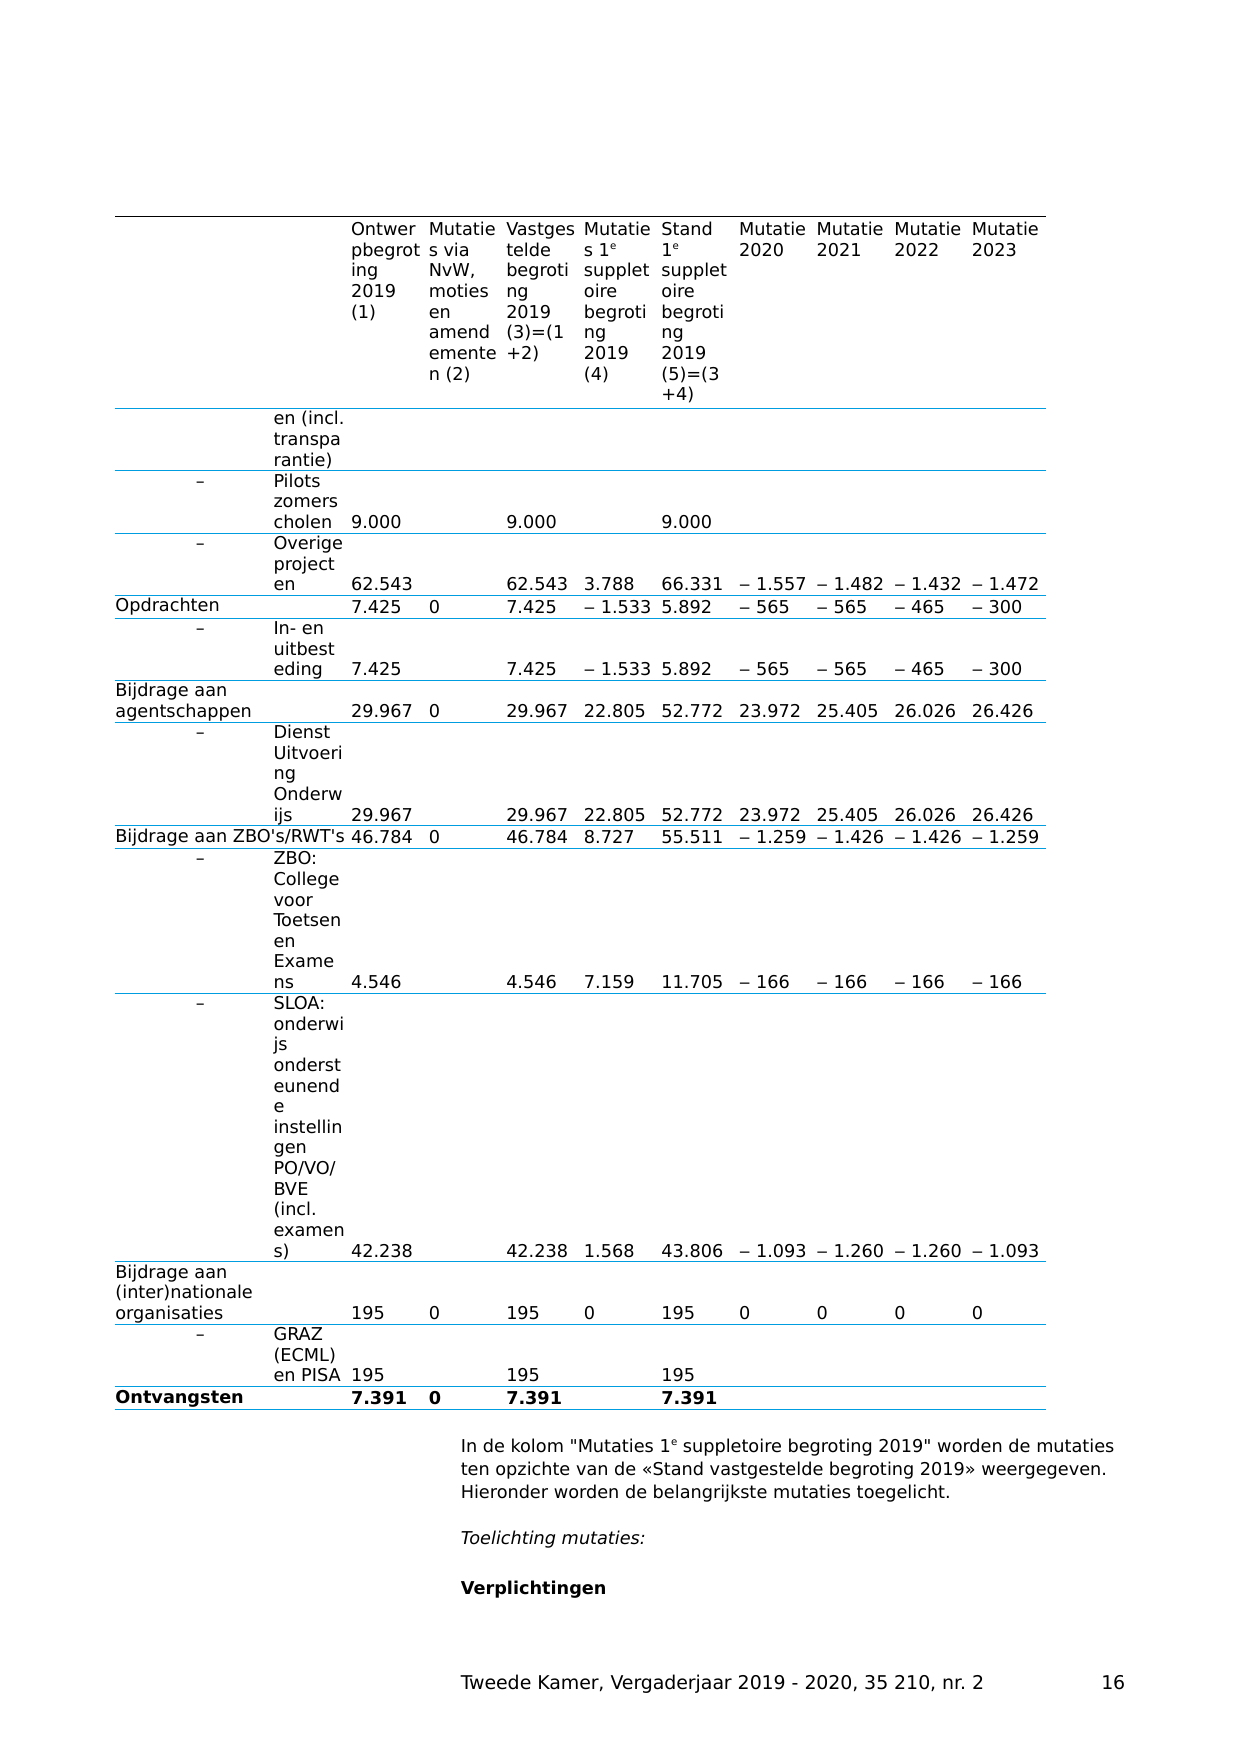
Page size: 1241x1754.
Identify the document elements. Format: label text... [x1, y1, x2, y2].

table_cell 43.806 [658, 994, 736, 1261]
table_cell Stand 1e suppletoire begroting 2019 (5)=(3+4) [658, 217, 736, 408]
table_cell ‒ 565 [736, 596, 813, 617]
table_cell Bijdrage aan (inter)nationale organisaties [115, 1262, 348, 1324]
table_cell 0 [581, 1262, 658, 1324]
table_cell [115, 1325, 193, 1386]
table_cell 0 [426, 1387, 503, 1408]
table_cell ‒ 166 [969, 849, 1046, 993]
table_cell [426, 1325, 503, 1386]
table_cell [348, 409, 426, 470]
table_cell ‒ 465 [891, 619, 969, 680]
table_cell ‒ 300 [969, 596, 1046, 617]
table_cell [736, 471, 813, 532]
table_cell [270, 217, 348, 408]
table_cell 7.391 [348, 1387, 426, 1408]
table_cell ‒ 1.533 [581, 619, 658, 680]
table_cell 22.805 [581, 723, 658, 825]
table_cell 23.972 [736, 723, 813, 825]
table_cell – [193, 471, 270, 532]
table_cell – [193, 849, 270, 993]
table_cell 1.568 [581, 994, 658, 1261]
table_cell 7.391 [503, 1387, 581, 1408]
table_cell ‒ 1.432 [891, 534, 969, 595]
table_cell 195 [503, 1325, 581, 1386]
table_cell [736, 409, 813, 470]
table_cell – [193, 534, 270, 595]
table_cell 8.727 [581, 826, 658, 848]
table_cell 42.238 [348, 994, 426, 1261]
table_cell ‒ 1.482 [814, 534, 891, 595]
table_cell 25.405 [814, 723, 891, 825]
table_cell ‒ 1.472 [969, 534, 1046, 595]
table_cell [969, 471, 1046, 532]
table_cell – [193, 619, 270, 680]
table_cell 26.026 [891, 681, 969, 722]
table_cell Mutatie 2021 [814, 217, 891, 408]
table_cell Mutatie 2023 [969, 217, 1046, 408]
table_cell 55.511 [658, 826, 736, 848]
table_cell [115, 534, 193, 595]
table_cell ‒ 1.259 [736, 826, 813, 848]
table_cell Mutaties 1e suppletoire begroting 2019 (4) [581, 217, 658, 408]
table_cell 195 [503, 1262, 581, 1324]
table_cell ‒ 565 [814, 619, 891, 680]
table_cell 62.543 [503, 534, 581, 595]
table_cell ‒ 465 [891, 596, 969, 617]
table_cell 7.425 [503, 596, 581, 617]
table_cell ‒ 1.426 [814, 826, 891, 848]
table_cell 11.705 [658, 849, 736, 993]
table_cell 26.426 [969, 723, 1046, 825]
table_cell 4.546 [348, 849, 426, 993]
table_cell 7.425 [348, 596, 426, 617]
table_cell 7.425 [503, 619, 581, 680]
table_cell Dienst Uitvoering Onderwijs [270, 723, 348, 825]
table_cell 195 [348, 1325, 426, 1386]
table_cell 7.425 [348, 619, 426, 680]
table_cell [814, 471, 891, 532]
table_cell [736, 1387, 813, 1408]
table_cell 29.967 [503, 723, 581, 825]
table_cell [426, 619, 503, 680]
table_cell [115, 994, 193, 1261]
table_cell [503, 409, 581, 470]
table_cell ‒ 1.093 [969, 994, 1046, 1261]
table_cell 7.159 [581, 849, 658, 993]
table_cell 0 [426, 681, 503, 722]
table_cell [581, 1325, 658, 1386]
table_cell [426, 849, 503, 993]
table_cell 3.788 [581, 534, 658, 595]
table_cell [814, 1387, 891, 1408]
table_cell 52.772 [658, 723, 736, 825]
table_cell [736, 1325, 813, 1386]
table_cell [581, 471, 658, 532]
table_cell [891, 409, 969, 470]
table_cell In- en uitbesteding [270, 619, 348, 680]
table_cell ZBO: College voor Toetsen en Examens [270, 849, 348, 993]
table_cell 66.331 [658, 534, 736, 595]
table_cell 0 [969, 1262, 1046, 1324]
table_cell 195 [658, 1262, 736, 1324]
table_cell [115, 849, 193, 993]
table_cell 195 [348, 1262, 426, 1324]
table_cell Mutatie 2022 [891, 217, 969, 408]
table_cell ‒ 1.260 [814, 994, 891, 1261]
table_cell ‒ 1.259 [969, 826, 1046, 848]
table_cell 195 [658, 1325, 736, 1386]
table_cell GRAZ (ECML) en PISA [270, 1325, 348, 1386]
table_cell 29.967 [348, 681, 426, 722]
table_cell 29.967 [348, 723, 426, 825]
table_header Budgettaire gevolgen van beleid, Beleidsartikel 3 (Eerste suppletoire begroting) (Bedragen x € 1.000) [115, 191, 1125, 216]
table_cell 9.000 [658, 471, 736, 532]
table_cell [891, 1387, 969, 1408]
table_cell 0 [426, 1262, 503, 1324]
table_cell 9.000 [503, 471, 581, 532]
table_cell ‒ 1.426 [891, 826, 969, 848]
table_cell [193, 409, 270, 470]
table_cell 4.546 [503, 849, 581, 993]
table_cell – [193, 723, 270, 825]
table_cell [891, 471, 969, 532]
table_cell 26.426 [969, 681, 1046, 722]
table_cell Pilots zomerscholen [270, 471, 348, 532]
table_cell ‒ 166 [814, 849, 891, 993]
table_cell [581, 409, 658, 470]
table_cell Mutatie 2020 [736, 217, 813, 408]
table_cell 22.805 [581, 681, 658, 722]
table_cell ‒ 565 [814, 596, 891, 617]
table_cell [115, 409, 193, 470]
table_cell ‒ 1.093 [736, 994, 813, 1261]
table_cell – [193, 994, 270, 1261]
table_cell 0 [891, 1262, 969, 1324]
table_cell [426, 723, 503, 825]
table_cell [426, 409, 503, 470]
table_cell 0 [426, 826, 503, 848]
table_cell 52.772 [658, 681, 736, 722]
table_cell 5.892 [658, 619, 736, 680]
table_cell Overige projecten [270, 534, 348, 595]
table_cell ‒ 300 [969, 619, 1046, 680]
table_cell 46.784 [503, 826, 581, 848]
table_cell 26.026 [891, 723, 969, 825]
table_cell [115, 723, 193, 825]
table_cell [969, 409, 1046, 470]
table_cell Bijdrage aan ZBO's/RWT's [115, 826, 348, 848]
table_cell 46.784 [348, 826, 426, 848]
table_cell 23.972 [736, 681, 813, 722]
table_cell Mutaties via NvW, moties en amendementen (2) [426, 217, 503, 408]
table_cell [115, 217, 270, 408]
text Verplichtingen [461, 1576, 1125, 1599]
table_cell [115, 619, 193, 680]
table_cell [115, 471, 193, 532]
table_cell [426, 994, 503, 1261]
table_cell [969, 1387, 1046, 1408]
table_cell ‒ 166 [736, 849, 813, 993]
table_cell 9.000 [348, 471, 426, 532]
table_cell [658, 409, 736, 470]
table_cell 62.543 [348, 534, 426, 595]
table_cell [814, 409, 891, 470]
table_cell Vastgestelde begroting 2019 (3)=(1+2) [503, 217, 581, 408]
text In de kolom "Mutaties 1e suppletoire begroting 2019" worden de mutaties ten opzichte van de «Stand vastgestelde begroting 2019» weergegeven. Hieronder worden de belangrijkste mutaties toegelicht. [461, 1434, 1125, 1503]
table_cell Opdrachten [115, 596, 348, 617]
table_cell – [193, 1325, 270, 1386]
table_cell ‒ 565 [736, 619, 813, 680]
table_cell ‒ 166 [891, 849, 969, 993]
table_cell 0 [426, 596, 503, 617]
table_cell Bijdrage aan agentschappen [115, 681, 348, 722]
text Toelichting mutaties: [461, 1526, 1125, 1549]
table_cell 7.391 [658, 1387, 736, 1408]
table_cell 0 [814, 1262, 891, 1324]
table_cell [581, 1387, 658, 1408]
table_cell SLOA: onderwijs ondersteunende instellingen PO/VO/BVE (incl. examens) [270, 994, 348, 1261]
table_cell 29.967 [503, 681, 581, 722]
table_cell [891, 1325, 969, 1386]
table_cell Ontvangsten [115, 1387, 348, 1408]
table_cell [426, 471, 503, 532]
table_cell 25.405 [814, 681, 891, 722]
table_cell 0 [736, 1262, 813, 1324]
table_cell [814, 1325, 891, 1386]
table_cell ‒ 1.260 [891, 994, 969, 1261]
table_cell [426, 534, 503, 595]
table_cell 5.892 [658, 596, 736, 617]
table_cell 42.238 [503, 994, 581, 1261]
table_cell Ontwerpbegroting 2019 (1) [348, 217, 426, 408]
table_cell [969, 1325, 1046, 1386]
table_cell en (incl. transparantie) [270, 409, 348, 470]
table_cell ‒ 1.533 [581, 596, 658, 617]
table_cell ‒ 1.557 [736, 534, 813, 595]
